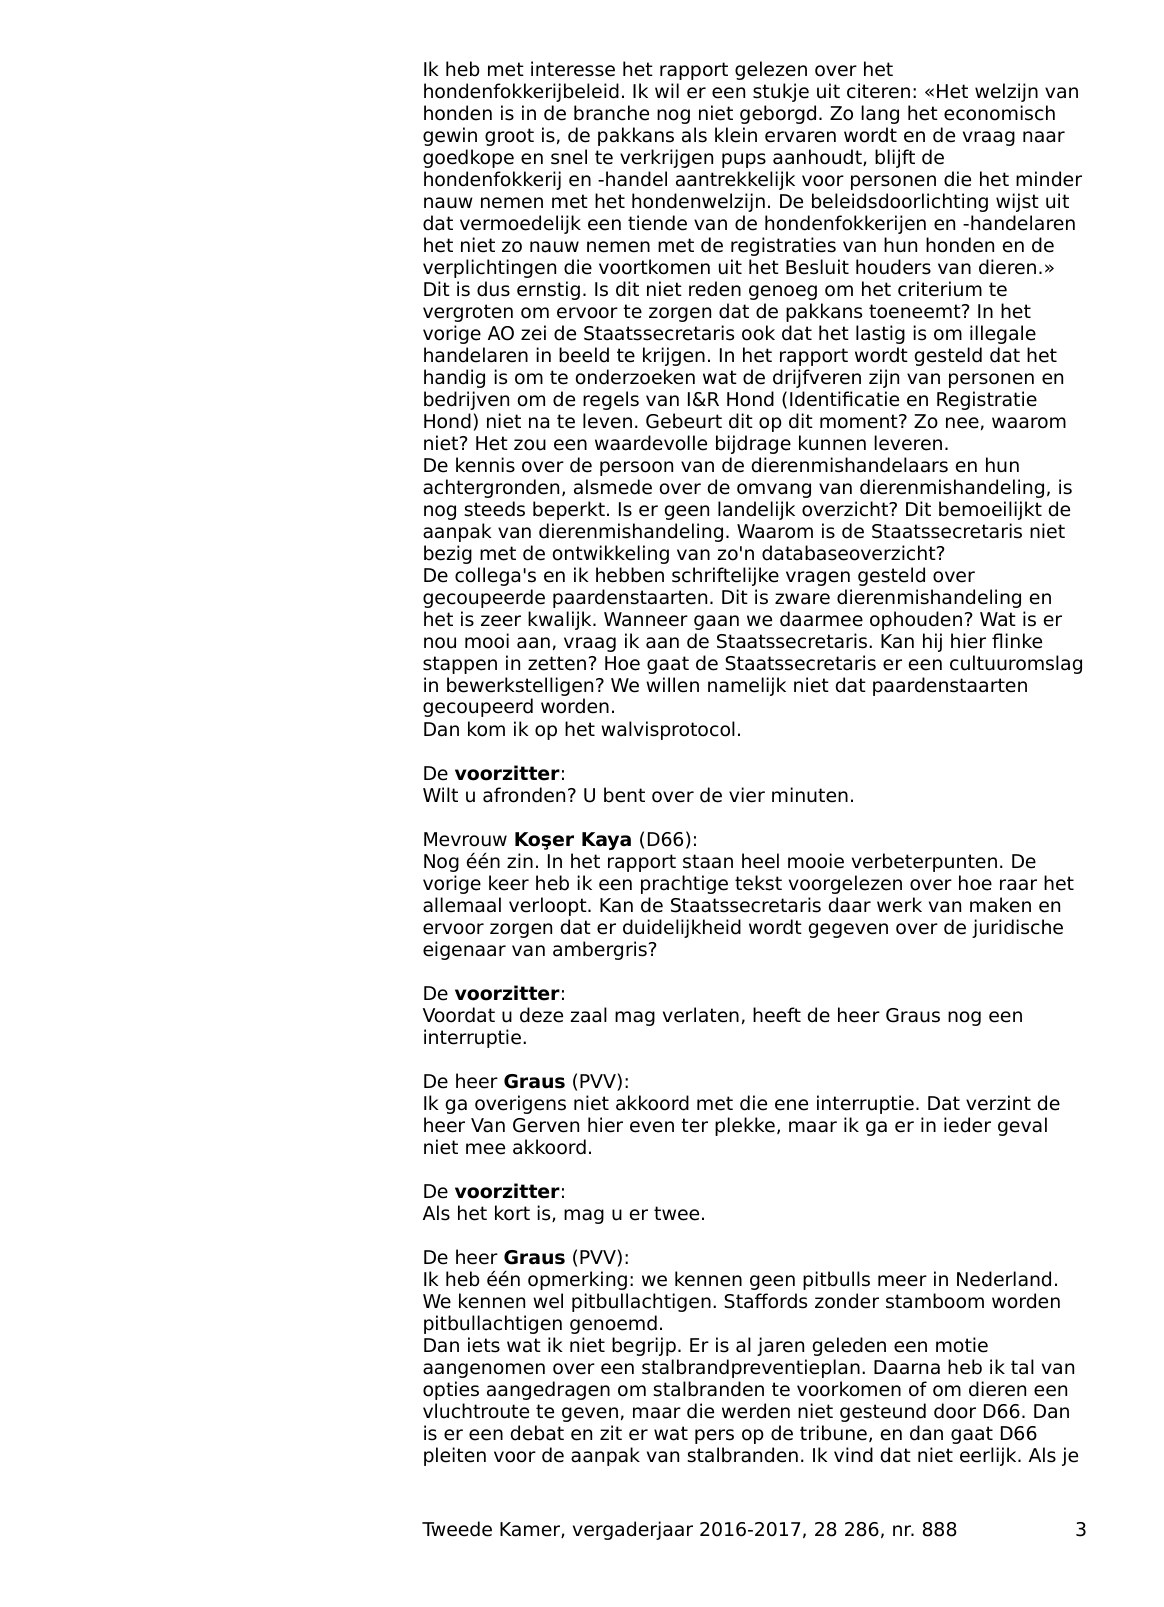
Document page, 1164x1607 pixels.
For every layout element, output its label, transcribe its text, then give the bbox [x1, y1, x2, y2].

text De collega's en ik hebben schriftelijke vragen gesteld over gecoupeerde paardenstaarten. Dit is zware dierenmishandeling en het is zeer kwalijk. Wanneer gaan we daarmee ophouden? Wat is er nou mooi aan, vraag ik aan de Staatssecretaris. Kan hij hier flinke stappen in zetten? Hoe gaat de Staatssecretaris er een cultuuromslag in bewerkstelligen? We willen namelijk niet dat paardenstaarten gecoupeerd worden. [422, 564, 1087, 718]
text Nog één zin. In het rapport staan heel mooie verbeterpunten. De vorige keer heb ik een prachtige tekst voorgelezen over hoe raar het allemaal verloopt. Kan de Staatssecretaris daar werk van maken en ervoor zorgen dat er duidelijkheid wordt gegeven over de juridische eigenaar van ambergris? [422, 851, 1087, 961]
text Ik heb met interesse het rapport gelezen over het hondenfokkerijbeleid. Ik wil er een stukje uit citeren: «Het welzijn van honden is in de branche nog niet geborgd. Zo lang het economisch gewin groot is, de pakkans als klein ervaren wordt en de vraag naar goedkope en snel te verkrijgen pups aanhoudt, blijft de hondenfokkerij en -handel aantrekkelijk voor personen die het minder nauw nemen met het hondenwelzijn. De beleidsdoorlichting wijst uit dat vermoedelijk een tiende van de hondenfokkerijen en -handelaren het niet zo nauw nemen met de registraties van hun honden en de verplichtingen die voortkomen uit het Besluit houders van dieren.» Dit is dus ernstig. Is dit niet reden genoeg om het criterium te vergroten om ervoor te zorgen dat de pakkans toeneemt? In het vorige AO zei de Staatssecretaris ook dat het lastig is om illegale handelaren in beeld te krijgen. In het rapport wordt gesteld dat het handig is om te onderzoeken wat de drijfveren zijn van personen en bedrijven om de regels van I&R Hond (Identificatie en Registratie Hond) niet na te leven. Gebeurt dit op dit moment? Zo nee, waarom niet? Het zou een waardevolle bijdrage kunnen leveren. [422, 59, 1087, 455]
text Mevrouw Koşer Kaya (D66): [422, 829, 1087, 851]
text Als het kort is, mag u er twee. [422, 1203, 1087, 1225]
text Ik ga overigens niet akkoord met die ene interruptie. Dat verzint de heer Van Gerven hier even ter plekke, maar ik ga er in ieder geval niet mee akkoord. [422, 1093, 1087, 1159]
text De voorzitter: [422, 763, 1087, 784]
text De heer Graus (PVV): [422, 1071, 1087, 1093]
text De voorzitter: [422, 1181, 1087, 1203]
text Dan kom ik op het walvisprotocol. [422, 718, 1087, 740]
text De heer Graus (PVV): [422, 1247, 1087, 1269]
text De kennis over de persoon van de dierenmishandelaars en hun achtergronden, alsmede over de omvang van dierenmishandeling, is nog steeds beperkt. Is er geen landelijk overzicht? Dit bemoeilijkt de aanpak van dierenmishandeling. Waarom is de Staatssecretaris niet bezig met de ontwikkeling van zo'n databaseoverzicht? [422, 455, 1087, 564]
text Wilt u afronden? U bent over de vier minuten. [422, 784, 1087, 807]
text Ik heb één opmerking: we kennen geen pitbulls meer in Nederland. We kennen wel pitbullachtigen. Staffords zonder stamboom worden pitbullachtigen genoemd. [422, 1269, 1087, 1335]
text Dan iets wat ik niet begrijp. Er is al jaren geleden een motie aangenomen over een stalbrandpreventieplan. Daarna heb ik tal van opties aangedragen om stalbranden te voorkomen of om dieren een vluchtroute te geven, maar die werden niet gesteund door D66. Dan is er een debat en zit er wat pers op de tribune, en dan gaat D66 pleiten voor de aanpak van stalbranden. Ik vind dat niet eerlijk. Als je [422, 1335, 1087, 1467]
text De voorzitter: [422, 983, 1087, 1005]
text Voordat u deze zaal mag verlaten, heeft de heer Graus nog een interruptie. [422, 1005, 1087, 1049]
